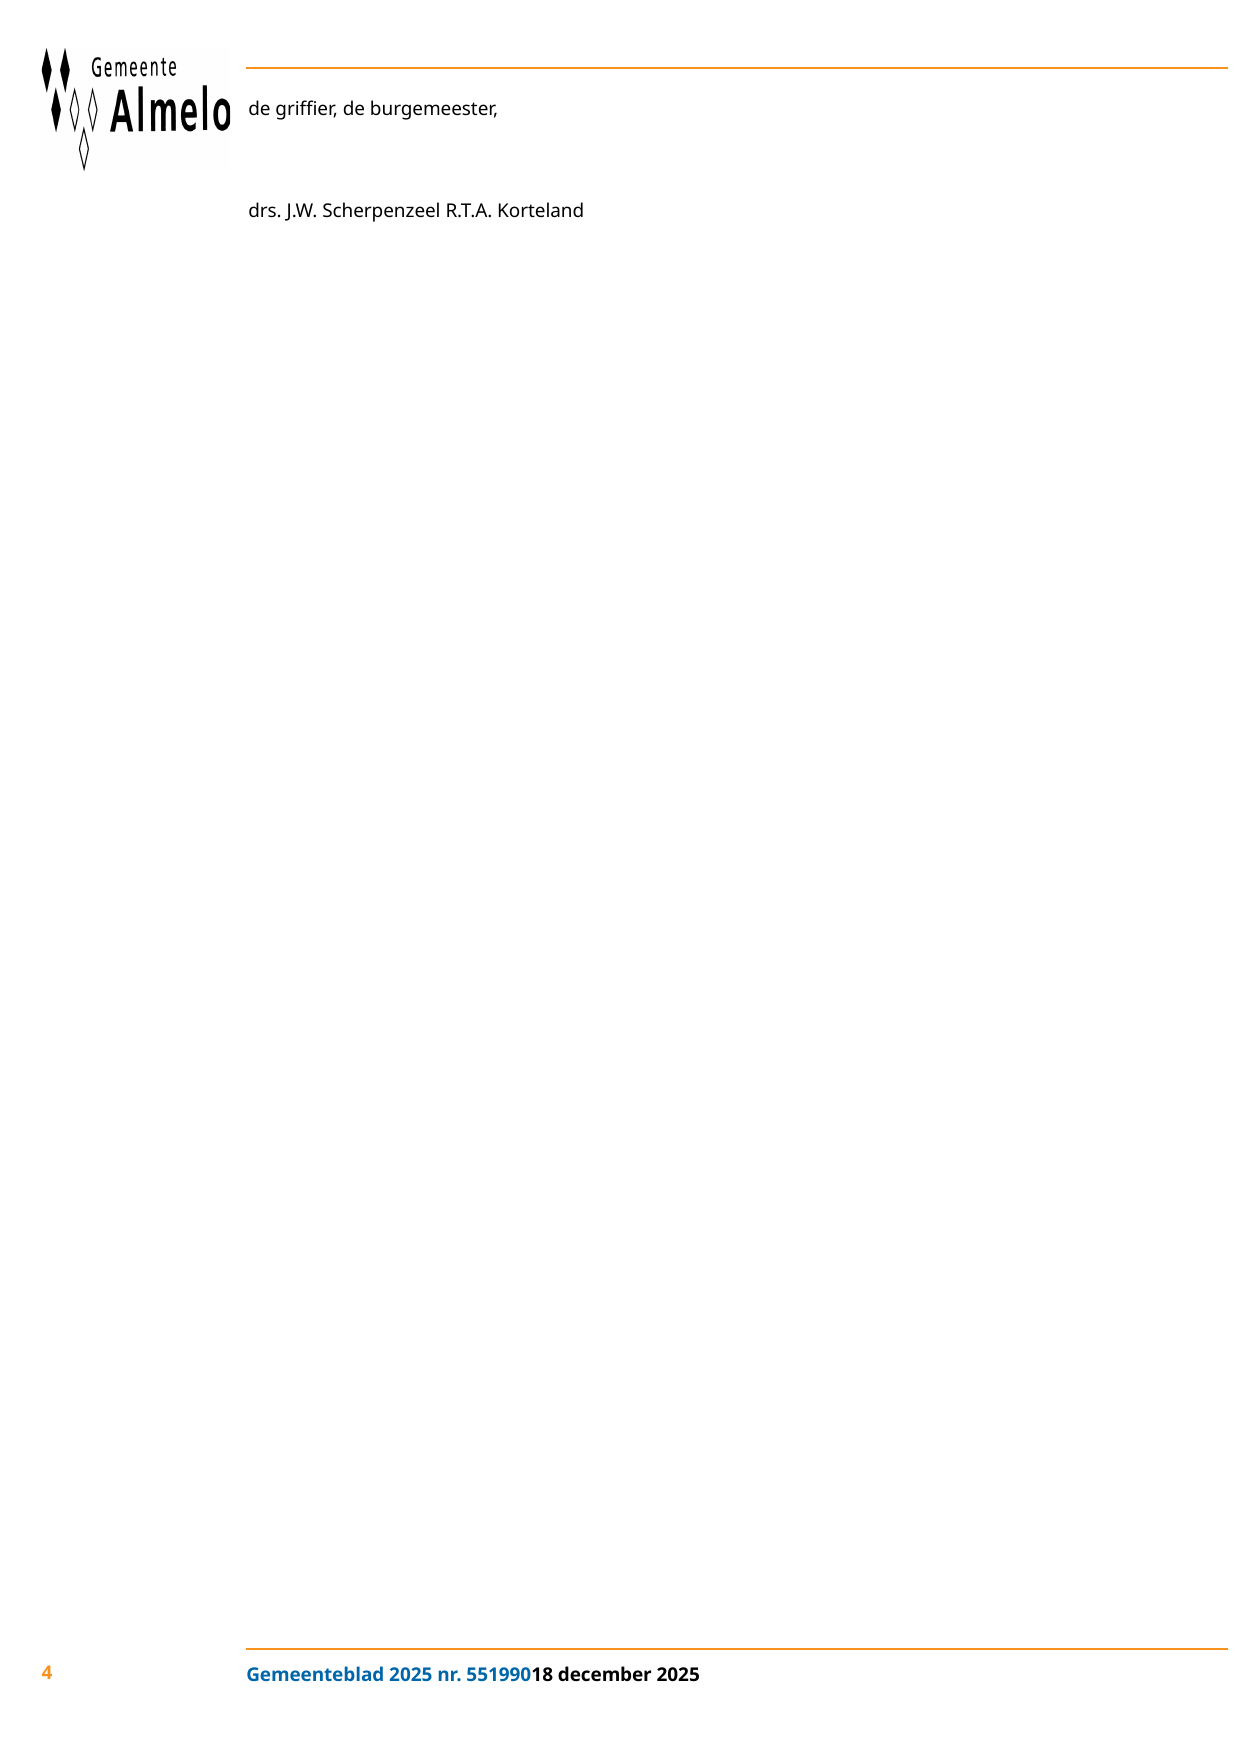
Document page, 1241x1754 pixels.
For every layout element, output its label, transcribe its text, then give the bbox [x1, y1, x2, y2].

text drs. J.W. Scherpenzeel R.T.A. Korteland [248, 198, 1152, 223]
text de griffier, de burgemeester, [248, 95, 1152, 121]
picture [41, 47, 231, 172]
